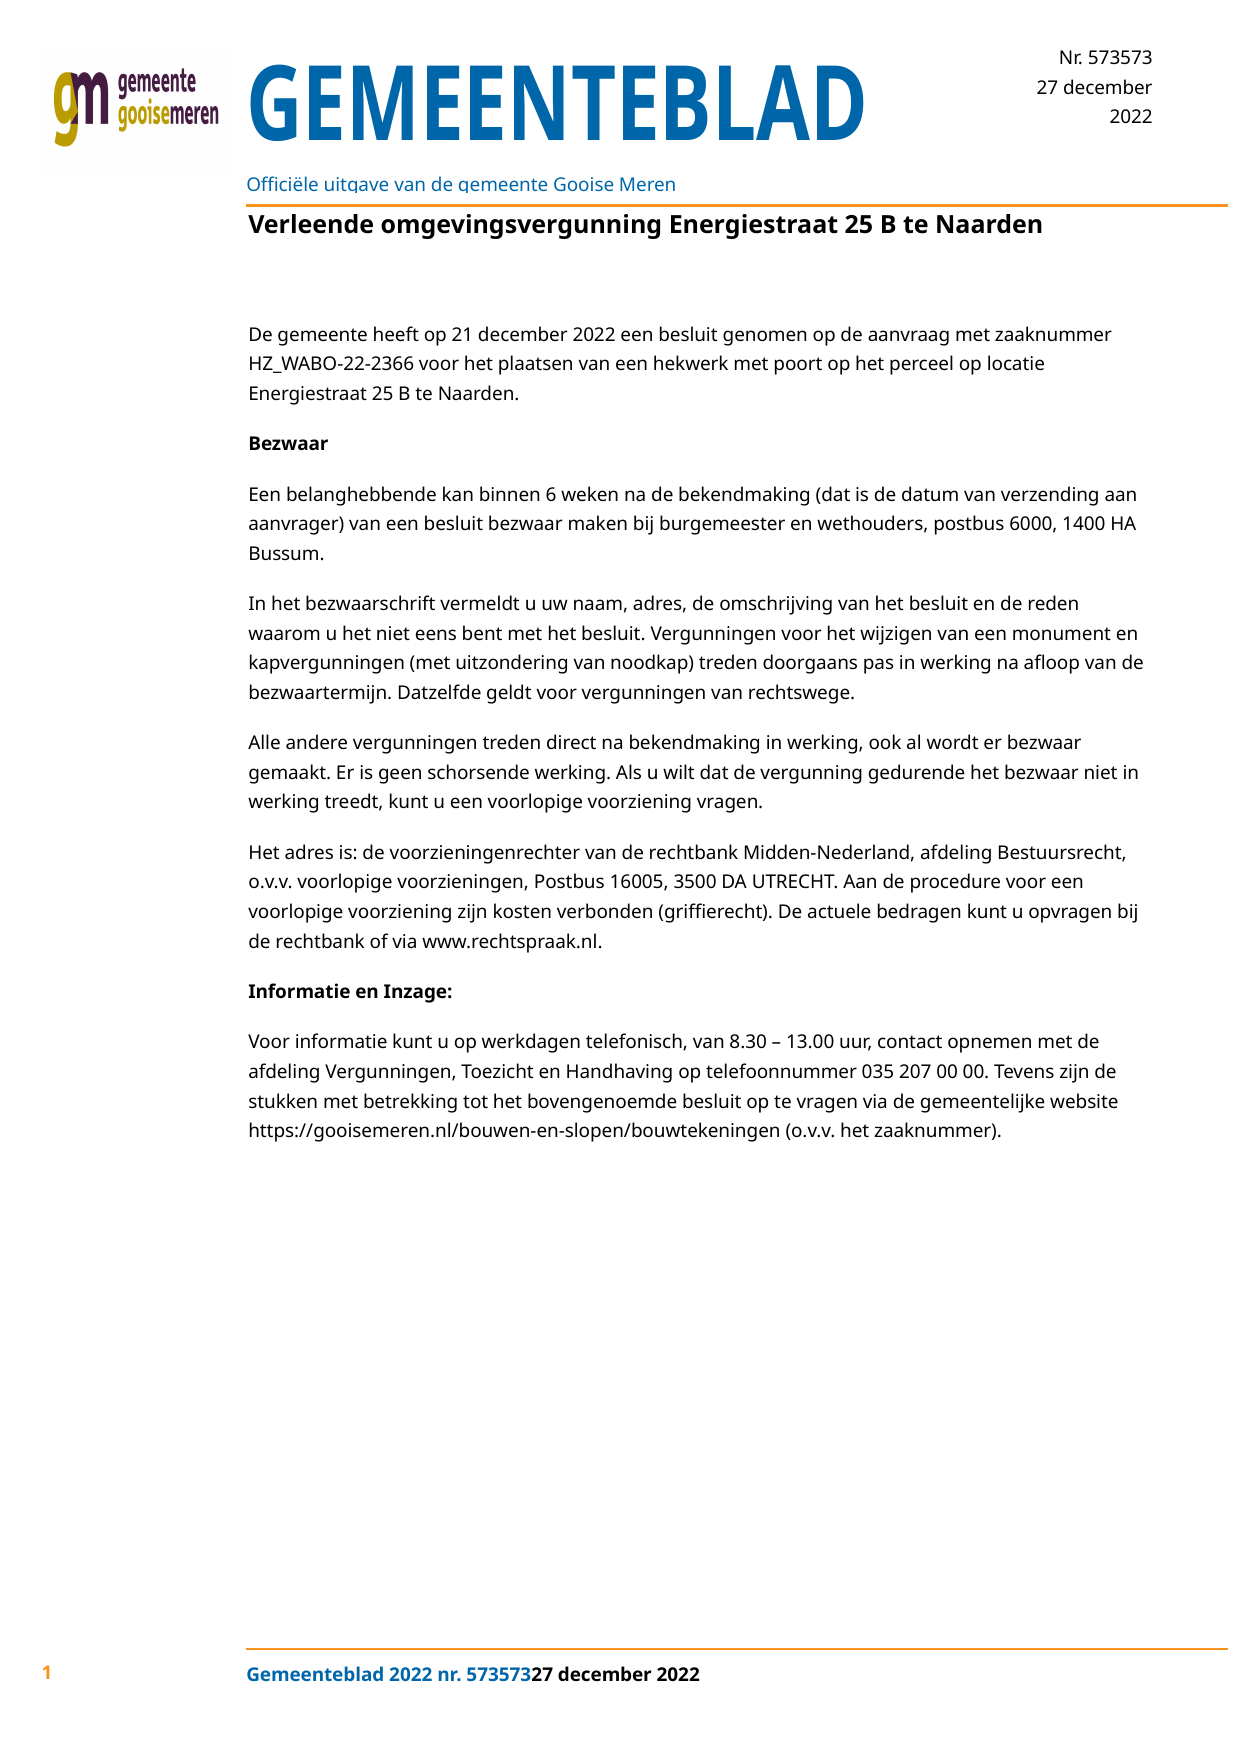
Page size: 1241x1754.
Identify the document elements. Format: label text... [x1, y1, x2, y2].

text Bezwaar [248, 430, 1152, 456]
picture [41, 47, 231, 172]
text Het adres is: de voorzieningenrechter van de rechtbank Midden-Nederland, afdeling Bestuursrecht, o.v.v. voorlopige voorzieningen, Postbus 16005, 3500 DA UTRECHT. Aan de procedure voor een voorlopige voorziening zijn kosten verbonden (griffierecht). De actuele bedragen kunt u opvragen bij de rechtbank of via www.rechtspraak.nl. [248, 839, 1152, 953]
text Informatie en Inzage: [248, 978, 1152, 1004]
text Voor informatie kunt u op werkdagen telefonisch, van 8.30 – 13.00 uur, contact opnemen met de afdeling Vergunningen, Toezicht en Handhaving op telefoonnummer 035 207 00 00. Tevens zijn de stukken met betrekking tot het bovengenoemde besluit op te vragen via de gemeentelijke website https://gooisemeren.nl/bouwen-en-slopen/bouwtekeningen (o.v.v. het zaaknummer). [248, 1029, 1152, 1143]
text In het bezwaarschrift vermeldt u uw naam, adres, de omschrijving van het besluit en de reden waarom u het niet eens bent met het besluit. Vergunningen voor het wijzigen van een monument en kapvergunningen (met uitzondering van noodkap) treden doorgaans pas in werking na afloop van de bezwaartermijn. Datzelfde geldt voor vergunningen van rechtswege. [248, 590, 1152, 705]
text De gemeente heeft op 21 december 2022 een besluit genomen op de aanvraag met zaaknummer HZ_WABO-22-2366 voor het plaatsen van een hekwerk met poort op het perceel op locatie Energiestraat 25 B te Naarden. [248, 321, 1152, 406]
text Een belanghebbende kan binnen 6 weken na de bekendmaking (dat is de datum van verzending aan aanvrager) van een besluit bezwaar maken bij burgemeester en wethouders, postbus 6000, 1400 HA Bussum. [248, 481, 1152, 566]
text Alle andere vergunningen treden direct na bekendmaking in werking, ook al wordt er bezwaar gemaakt. Er is geen schorsende werking. Als u wilt dat de vergunning gedurende het bezwaar niet in werking treedt, kunt u een voorlopige voorziening vragen. [248, 729, 1152, 814]
text Verleende omgevingsvergunning Energiestraat 25 B te Naarden [248, 207, 1152, 241]
